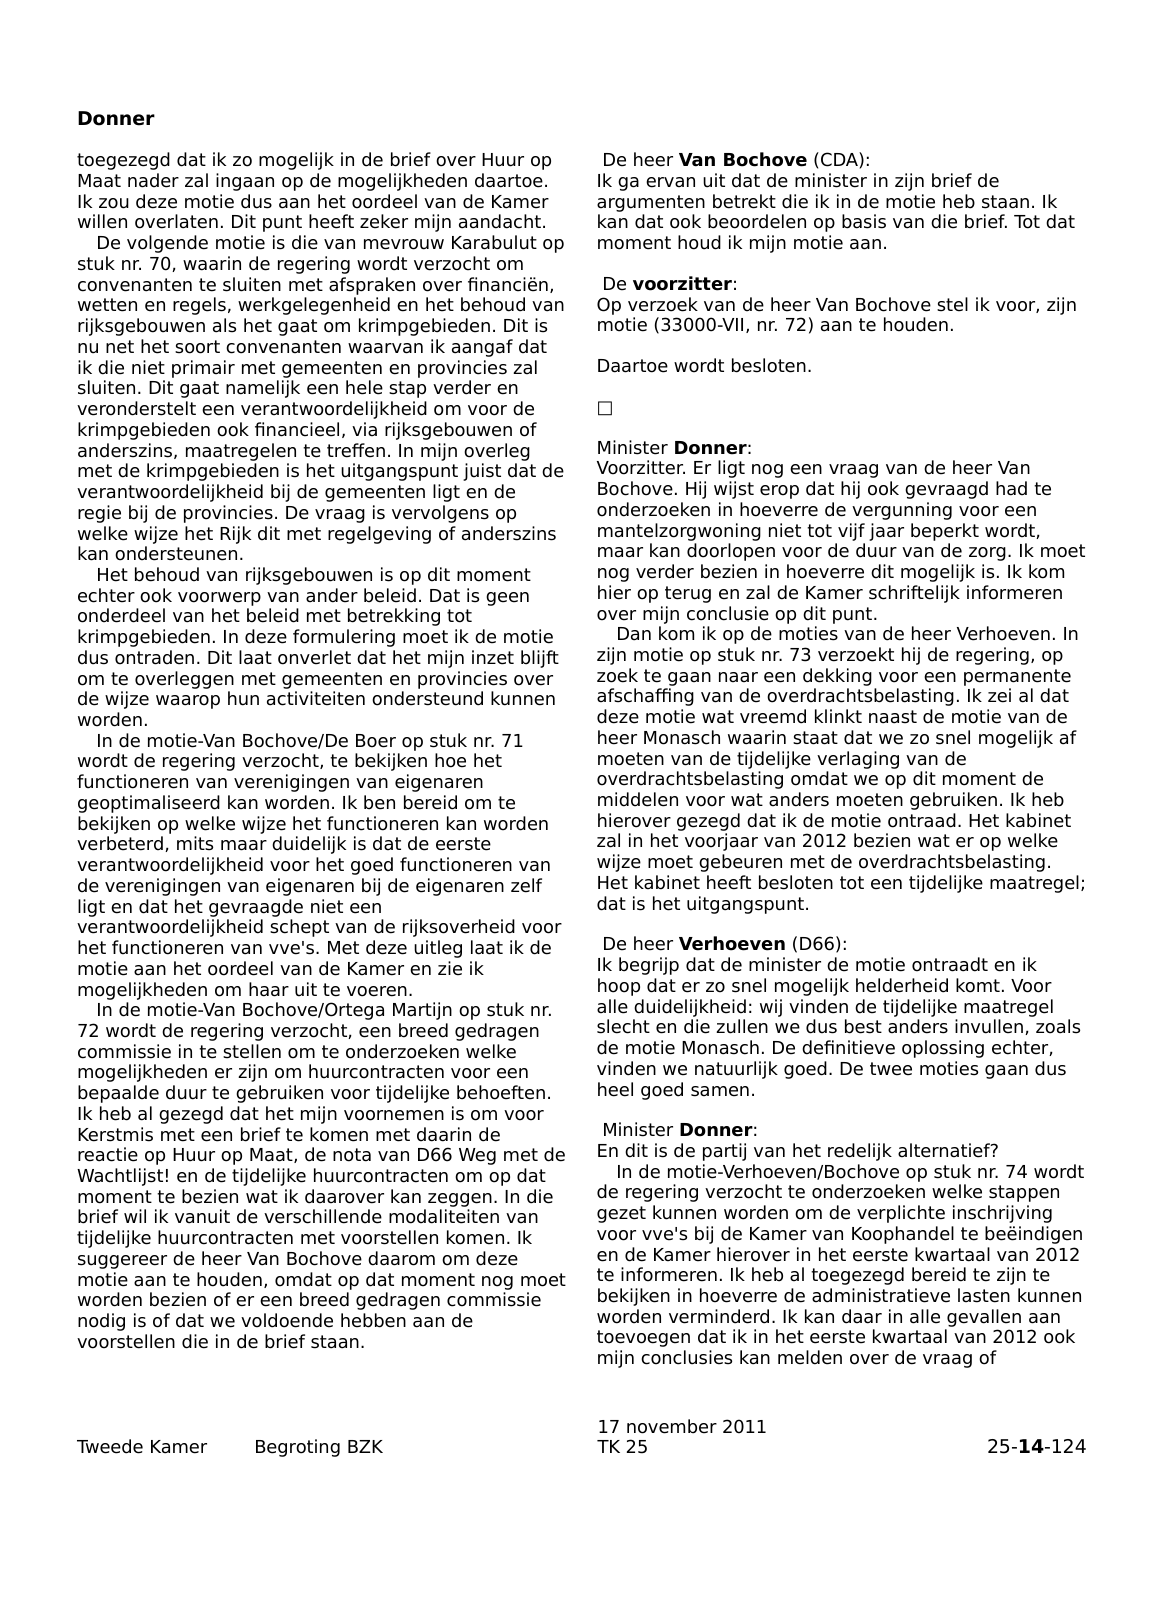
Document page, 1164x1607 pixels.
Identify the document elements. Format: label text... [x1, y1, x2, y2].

text Dan kom ik op de moties van de heer Verhoeven. In zijn motie op stuk nr. 73 verzoekt hij de regering, op zoek te gaan naar een dekking voor een permanente afschaffing van de overdrachtsbelasting. Ik zei al dat deze motie wat vreemd klinkt naast de motie van de heer Monasch waarin staat dat we zo snel mogelijk af moeten van de tijdelijke verlaging van de overdrachtsbelasting omdat we op dit moment de middelen voor wat anders moeten gebruiken. Ik heb hierover gezegd dat ik de motie ontraad. Het kabinet zal in het voorjaar van 2012 bezien wat er op welke wijze moet gebeuren met de overdrachtsbelasting. Het kabinet heeft besloten tot een tijdelijke maatregel; dat is het uitgangspunt. [596, 624, 1087, 914]
text Ik ga ervan uit dat de minister in zijn brief de argumenten betrekt die ik in de motie heb staan. Ik kan dat ook beoordelen op basis van die brief. Tot dat moment houd ik mijn motie aan. [596, 171, 1087, 254]
text En dit is de partij van het redelijk alternatief? [596, 1141, 1087, 1162]
text In de motie-Van Bochove/De Boer op stuk nr. 71 wordt de regering verzocht, te bekijken hoe het functioneren van verenigingen van eigenaren geoptimaliseerd kan worden. Ik ben bereid om te bekijken op welke wijze het functioneren kan worden verbeterd, mits maar duidelijk is dat de eerste verantwoordelijkheid voor het goed functioneren van de verenigingen van eigenaren bij de eigenaren zelf ligt en dat het gevraagde niet een verantwoordelijkheid schept van de rijksoverheid voor het functioneren van vve's. Met deze uitleg laat ik de motie aan het oordeel van de Kamer en zie ik mogelijkheden om haar uit te voeren. [77, 731, 567, 1000]
text □ [596, 397, 1087, 417]
text De voorzitter: [596, 274, 1087, 294]
text Ik begrijp dat de minister de motie ontraadt en ik hoop dat er zo snel mogelijk helderheid komt. Voor alle duidelijkheid: wij vinden de tijdelijke maatregel slecht en die zullen we dus best anders invullen, zoals de motie Monasch. De definitieve oplossing echter, vinden we natuurlijk goed. De twee moties gaan dus heel goed samen. [596, 955, 1087, 1100]
text toegezegd dat ik zo mogelijk in de brief over Huur op Maat nader zal ingaan op de mogelijkheden daartoe. Ik zou deze motie dus aan het oordeel van de Kamer willen overlaten. Dit punt heeft zeker mijn aandacht. [77, 150, 567, 233]
text In de motie-Verhoeven/Bochove op stuk nr. 74 wordt de regering verzocht te onderzoeken welke stappen gezet kunnen worden om de verplichte inschrijving voor vve's bij de Kamer van Koophandel te beëindigen en de Kamer hierover in het eerste kwartaal van 2012 te informeren. Ik heb al toegezegd bereid te zijn te bekijken in hoeverre de administratieve lasten kunnen worden verminderd. Ik kan daar in alle gevallen aan toevoegen dat ik in het eerste kwartaal van 2012 ook mijn conclusies kan melden over de vraag of [596, 1162, 1087, 1369]
text In de motie-Van Bochove/Ortega Martijn op stuk nr. 72 wordt de regering verzocht, een breed gedragen commissie in te stellen om te onderzoeken welke mogelijkheden er zijn om huurcontracten voor een bepaalde duur te gebruiken voor tijdelijke behoeften. Ik heb al gezegd dat het mijn voornemen is om voor Kerstmis met een brief te komen met daarin de reactie op Huur op Maat, de nota van D66 Weg met de Wachtlijst! en de tijdelijke huurcontracten om op dat moment te bezien wat ik daarover kan zeggen. In die brief wil ik vanuit de verschillende modaliteiten van tijdelijke huurcontracten met voorstellen komen. Ik suggereer de heer Van Bochove daarom om deze motie aan te houden, omdat op dat moment nog moet worden bezien of er een breed gedragen commissie nodig is of dat we voldoende hebben aan de voorstellen die in de brief staan. [77, 1000, 567, 1352]
text De volgende motie is die van mevrouw Karabulut op stuk nr. 70, waarin de regering wordt verzocht om convenanten te sluiten met afspraken over financiën, wetten en regels, werkgelegenheid en het behoud van rijksgebouwen als het gaat om krimpgebieden. Dit is nu net het soort convenanten waarvan ik aangaf dat ik die niet primair met gemeenten en provincies zal sluiten. Dit gaat namelijk een hele stap verder en veronderstelt een verantwoordelijkheid om voor de krimpgebieden ook financieel, via rijksgebouwen of anderszins, maatregelen te treffen. In mijn overleg met de krimpgebieden is het uitgangspunt juist dat de verantwoordelijkheid bij de gemeenten ligt en de regie bij de provincies. De vraag is vervolgens op welke wijze het Rijk dit met regelgeving of anderszins kan ondersteunen. [77, 233, 567, 565]
text Minister Donner: [596, 437, 1087, 458]
text Het behoud van rijksgebouwen is op dit moment echter ook voorwerp van ander beleid. Dat is geen onderdeel van het beleid met betrekking tot krimpgebieden. In deze formulering moet ik de motie dus ontraden. Dit laat onverlet dat het mijn inzet blijft om te overleggen met gemeenten en provincies over de wijze waarop hun activiteiten ondersteund kunnen worden. [77, 565, 567, 731]
text De heer Van Bochove (CDA): [596, 150, 1087, 171]
text Daartoe wordt besloten. [596, 356, 1087, 377]
text Voorzitter. Er ligt nog een vraag van de heer Van Bochove. Hij wijst erop dat hij ook gevraagd had te onderzoeken in hoeverre de vergunning voor een mantelzorgwoning niet tot vijf jaar beperkt wordt, maar kan doorlopen voor de duur van de zorg. Ik moet nog verder bezien in hoeverre dit mogelijk is. Ik kom hier op terug en zal de Kamer schriftelijk informeren over mijn conclusie op dit punt. [596, 458, 1087, 624]
text Op verzoek van de heer Van Bochove stel ik voor, zijn motie (33000-VII, nr. 72) aan te houden. [596, 294, 1087, 336]
text Minister Donner: [596, 1120, 1087, 1141]
text De heer Verhoeven (D66): [596, 934, 1087, 955]
